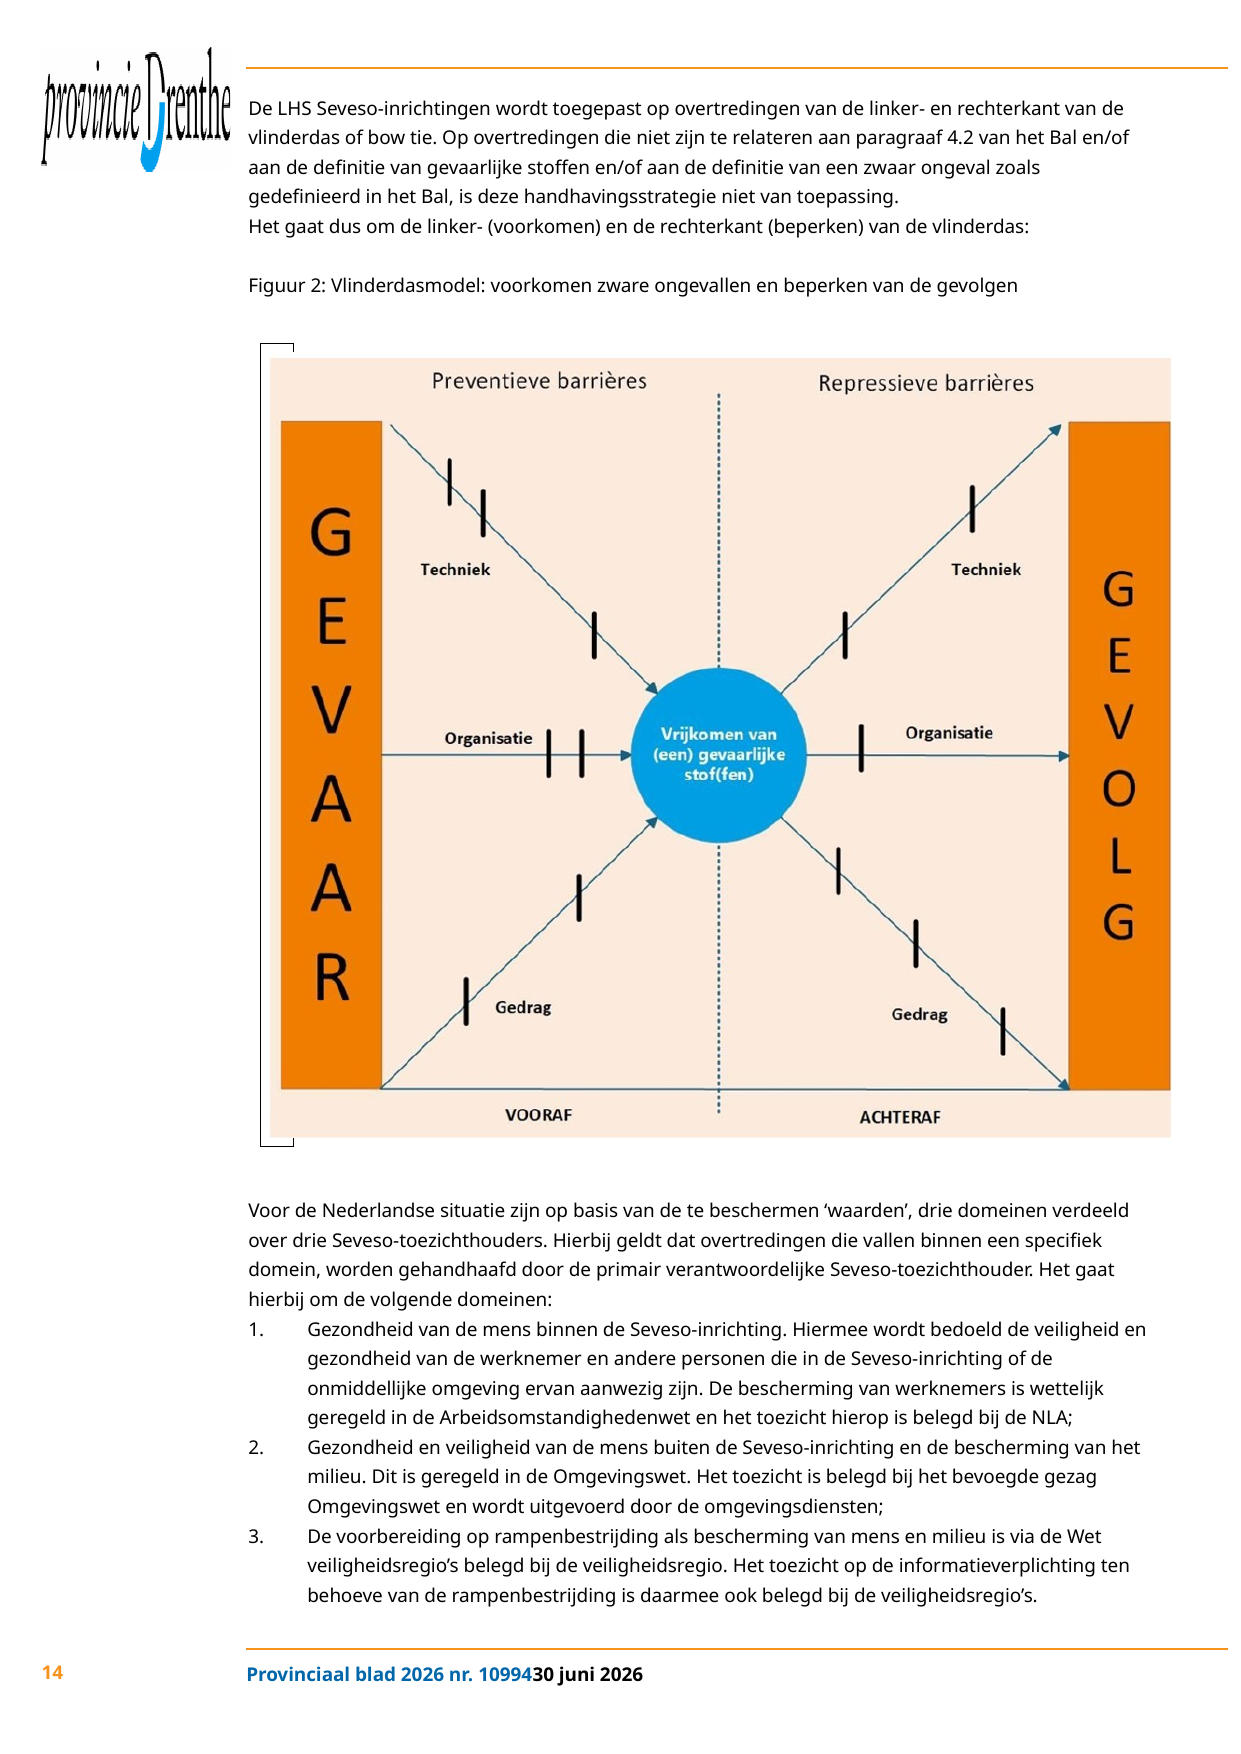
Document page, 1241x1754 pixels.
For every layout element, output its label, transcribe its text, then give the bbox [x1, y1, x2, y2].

text Voor de Nederlandse situatie zijn op basis van de te beschermen ‘waarden’, drie domeinen verdeeld over drie Seveso-toezichthouders. Hierbij geldt dat overtredingen die vallen binnen een specifiek domein, worden gehandhaafd door de primair verantwoordelijke Seveso-toezichthouder. Het gaat hierbij om de volgende domeinen: [248, 1197, 1152, 1312]
list Gezondheid en veiligheid van de mens buiten de Seveso-inrichting en de bescherming van het milieu. Dit is geregeld in de Omgevingswet. Het toezicht is belegd bij het bevoegde gezag Omgevingswet en wordt uitgevoerd door de omgevingsdiensten; [248, 1434, 1152, 1519]
text Het gaat dus om de linker- (voorkomen) en de rechterkant (beperken) van de vlinderdas: [248, 213, 1152, 239]
picture [268, 352, 1173, 1138]
text De LHS Seveso-inrichtingen wordt toegepast op overtredingen van de linker- en rechterkant van de vlinderdas of bow tie. Op overtredingen die niet zijn te relateren aan paragraaf 4.2 van het Bal en/of aan de definitie van gevaarlijke stoffen en/of aan de definitie van een zwaar ongeval zoals gedefinieerd in het Bal, is deze handhavingsstrategie niet van toepassing. [248, 95, 1152, 209]
list De voorbereiding op rampenbestrijding als bescherming van mens en milieu is via de Wet veiligheidsregio’s belegd bij de veiligheidsregio. Het toezicht op de informatieverplichting ten behoeve van de rampenbestrijding is daarmee ook belegd bij de veiligheidsregio’s. [248, 1523, 1152, 1608]
list Gezondheid van de mens binnen de Seveso-inrichting. Hiermee wordt bedoeld de veiligheid en gezondheid van de werknemer en andere personen die in de Seveso-inrichting of de onmiddellijke omgeving ervan aanwezig zijn. De bescherming van werknemers is wettelijk geregeld in de Arbeidsomstandighedenwet en het toezicht hierop is belegd bij de NLA; [248, 1316, 1152, 1430]
picture [41, 47, 231, 172]
text Figuur 2: Vlinderdasmodel: voorkomen zware ongevallen en beperken van de gevolgen [248, 272, 1152, 298]
